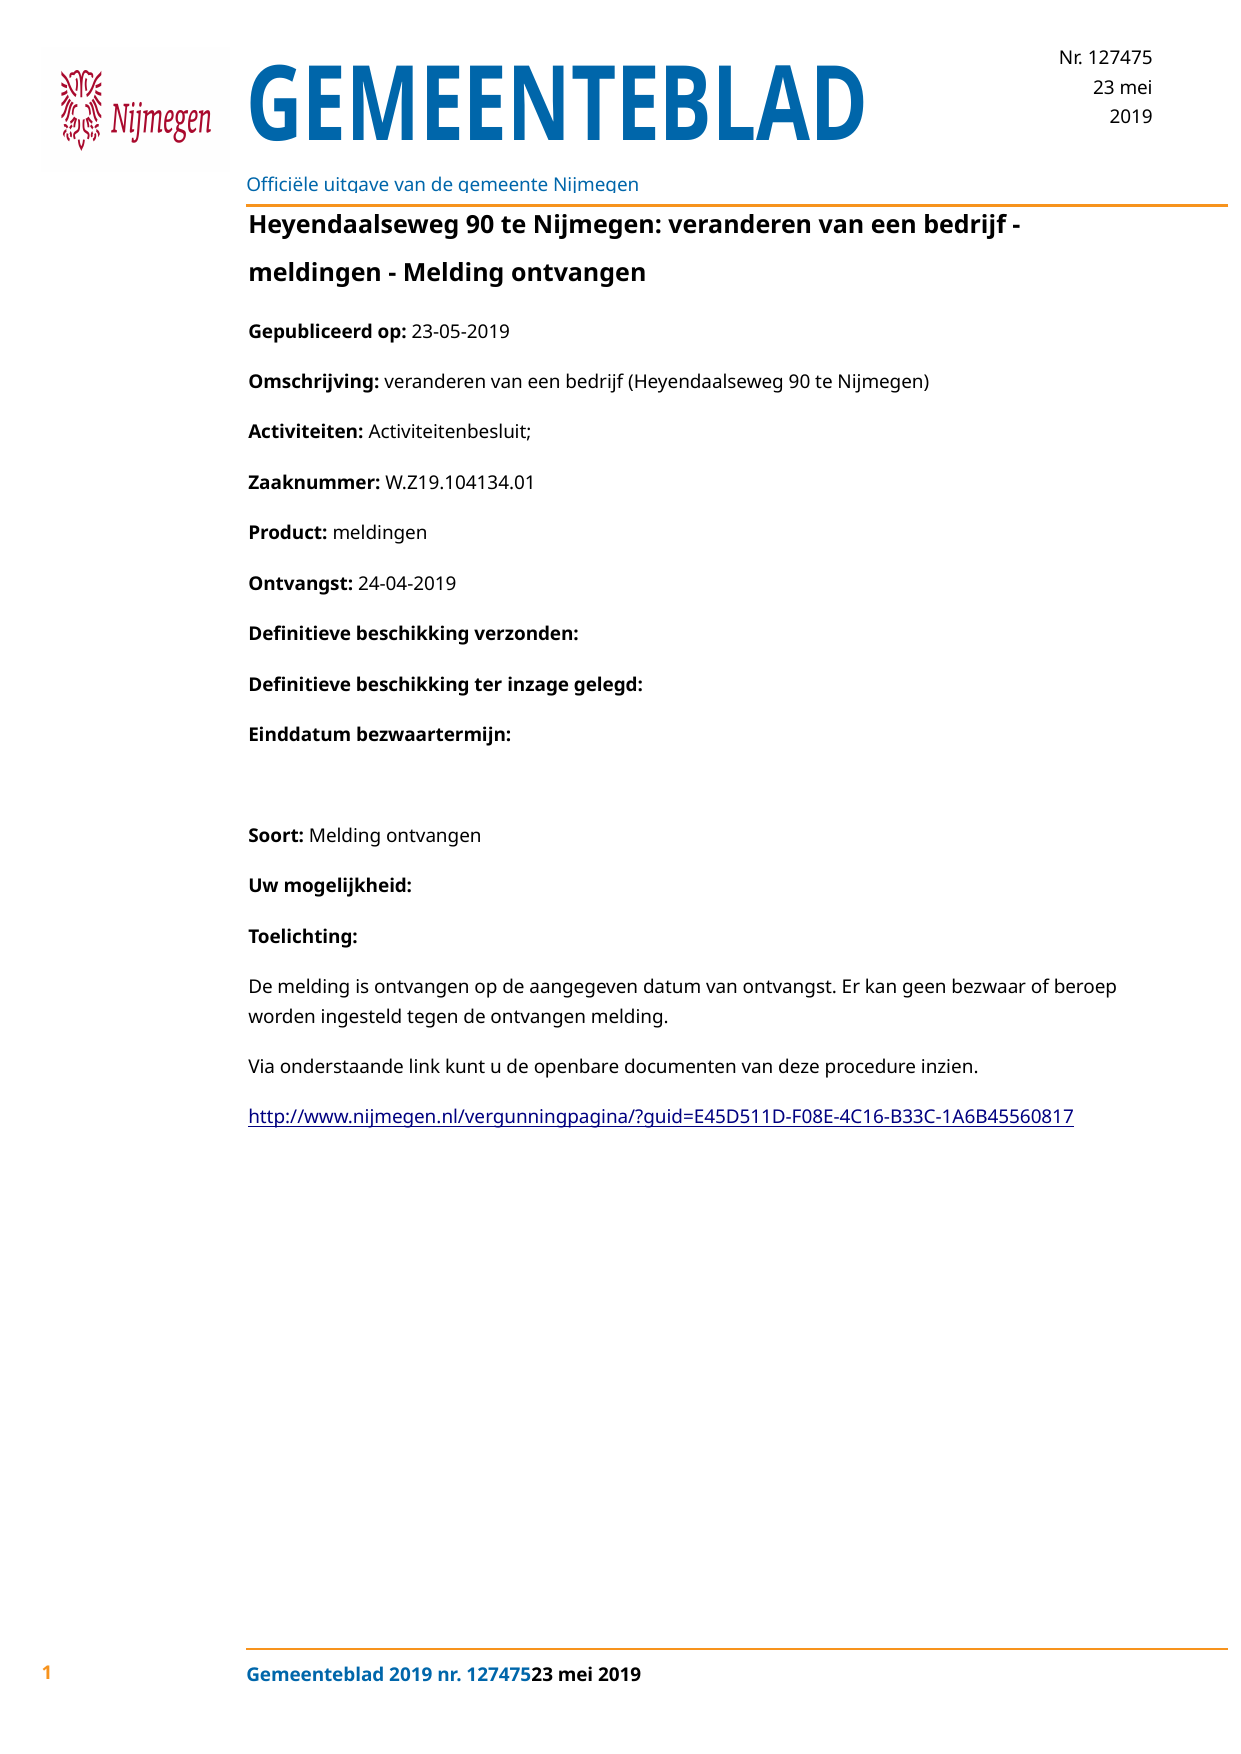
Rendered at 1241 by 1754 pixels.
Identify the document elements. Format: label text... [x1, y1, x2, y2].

text Via onderstaande link kunt u de openbare documenten van deze procedure inzien. [248, 1053, 1152, 1079]
text Soort: Melding ontvangen [248, 822, 1152, 848]
text Gepubliceerd op: 23-05-2019 [248, 318, 1152, 344]
text De melding is ontvangen op de aangegeven datum van ontvangst. Er kan geen bezwaar of beroep worden ingesteld tegen de ontvangen melding. [248, 973, 1152, 1029]
text http://www.nijmegen.nl/vergunningpagina/?guid=E45D511D-F08E-4C16-B33C-1A6B45560817 [248, 1104, 1152, 1129]
text Definitieve beschikking verzonden: [248, 620, 1152, 646]
text Toelichting: [248, 923, 1152, 949]
text Heyendaalseweg 90 te Nijmegen: veranderen van een bedrijf - meldingen - Melding ontvangen [248, 207, 1152, 288]
picture [41, 47, 231, 172]
text Product: meldingen [248, 519, 1152, 545]
text Omschrijving: veranderen van een bedrijf (Heyendaalseweg 90 te Nijmegen) [248, 368, 1152, 394]
text Activiteiten: Activiteitenbesluit; [248, 419, 1152, 444]
text Definitieve beschikking ter inzage gelegd: [248, 671, 1152, 697]
text Zaaknummer: W.Z19.104134.01 [248, 469, 1152, 495]
text Uw mogelijkheid: [248, 872, 1152, 898]
text Einddatum bezwaartermijn: [248, 721, 1152, 747]
text Ontvangst: 24-04-2019 [248, 570, 1152, 596]
